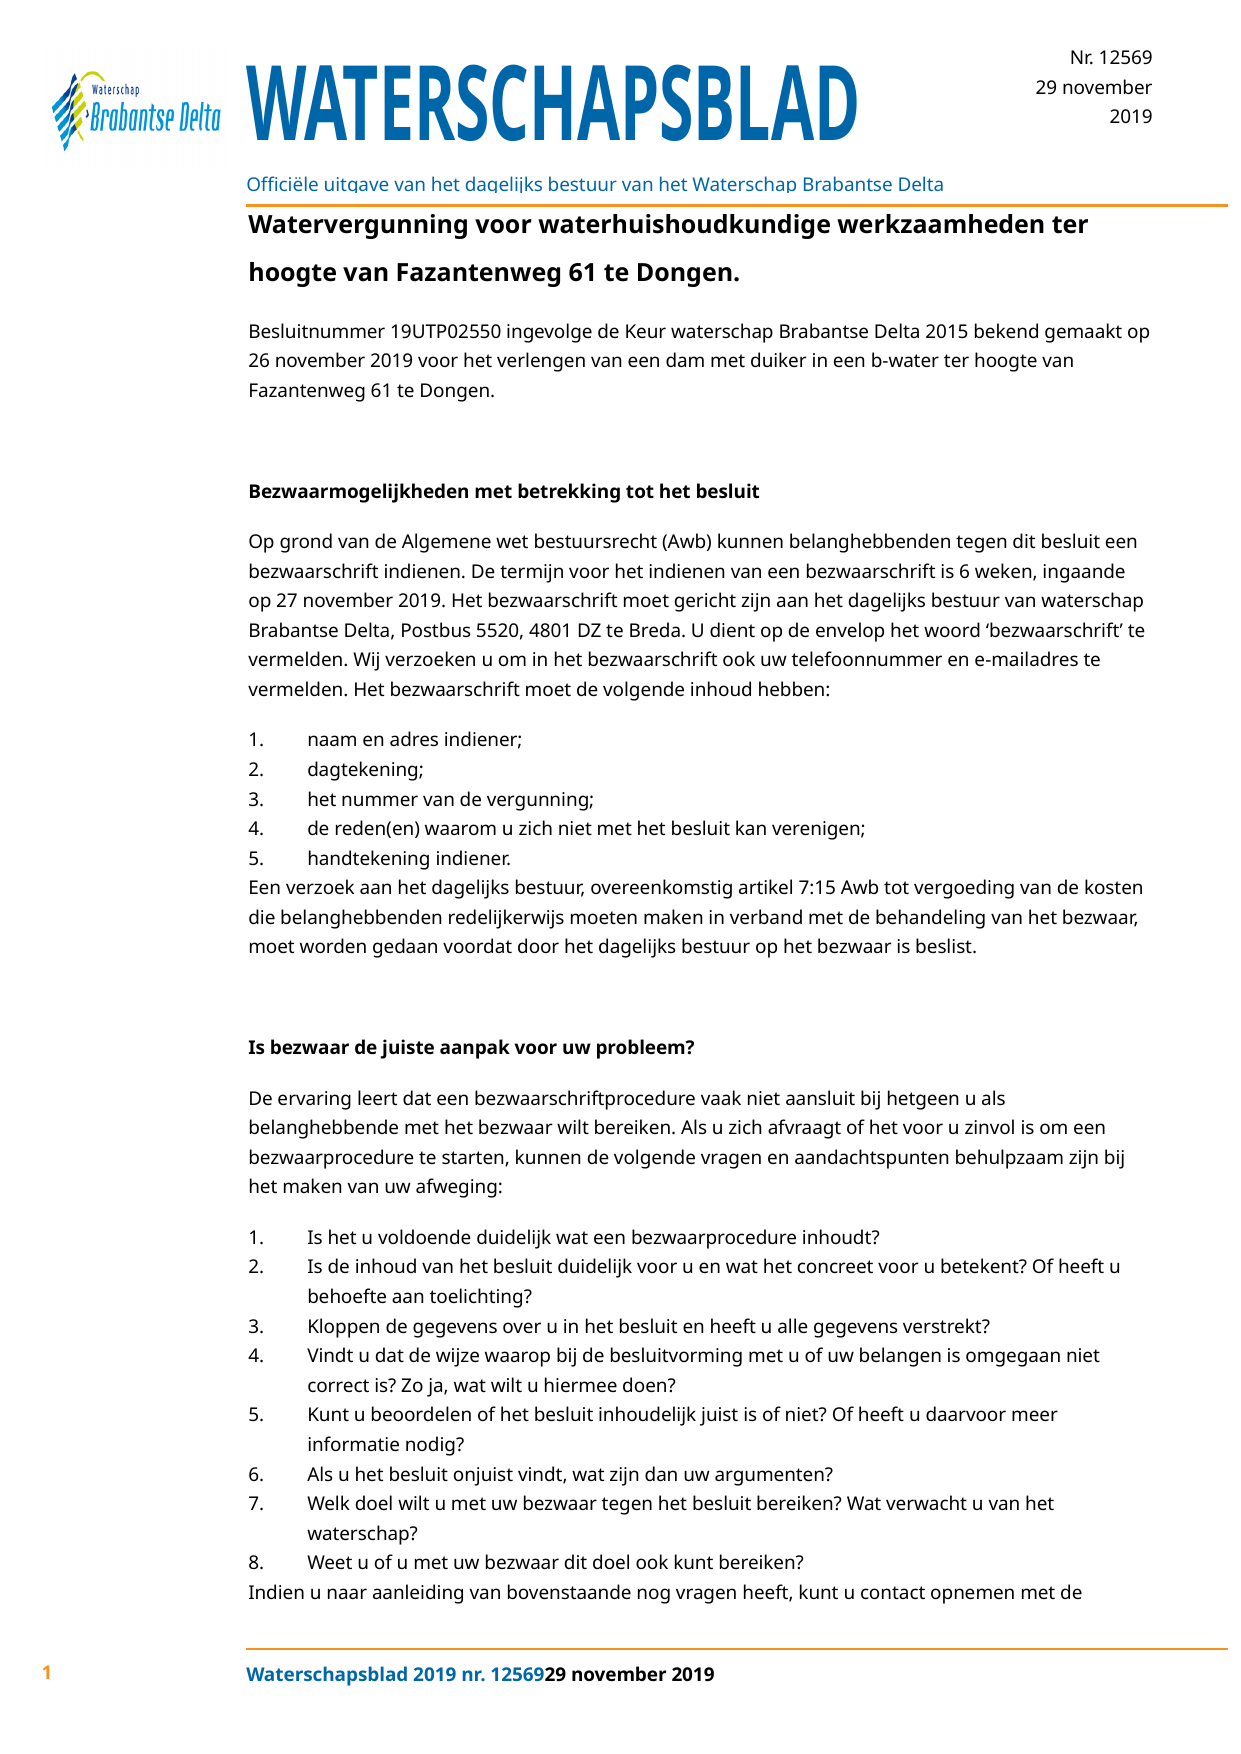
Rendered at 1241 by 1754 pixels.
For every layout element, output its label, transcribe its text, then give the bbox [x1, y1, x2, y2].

list Is het u voldoende duidelijk wat een bezwaarprocedure inhoudt? [248, 1224, 1152, 1250]
list Weet u of u met uw bezwaar dit doel ook kunt bereiken? [248, 1549, 1152, 1575]
text Op grond van de Algemene wet bestuursrecht (Awb) kunnen belanghebbenden tegen dit besluit een bezwaarschrift indienen. De termijn voor het indienen van een bezwaarschrift is 6 weken, ingaande op 27 november 2019. Het bezwaarschrift moet gericht zijn aan het dagelijks bestuur van waterschap Brabantse Delta, Postbus 5520, 4801 DZ te Breda. U dient op de envelop het woord ‘bezwaarschrift’ te vermelden. Wij verzoeken u om in het bezwaarschrift ook uw telefoonnummer en e‑mailadres te vermelden. Het bezwaarschrift moet de volgende inhoud hebben: [248, 528, 1152, 702]
picture [41, 47, 231, 172]
text Besluitnummer 19UTP02550 ingevolge de Keur waterschap Brabantse Delta 2015 bekend gemaakt op 26 november 2019 voor het verlengen van een dam met duiker in een b-water ter hoogte van Fazantenweg 61 te Dongen. [248, 318, 1152, 403]
text Indien u naar aanleiding van bovenstaande nog vragen heeft, kunt u contact opnemen met de [248, 1579, 1152, 1605]
text Watervergunning voor waterhuishoudkundige werkzaamheden ter hoogte van Fazantenweg 61 te Dongen. [248, 207, 1152, 288]
list Vindt u dat de wijze waarop bij de besluitvorming met u of uw belangen is omgegaan niet correct is? Zo ja, wat wilt u hiermee doen? [248, 1342, 1152, 1398]
list Kunt u beoordelen of het besluit inhoudelijk juist is of niet? Of heeft u daarvoor meer informatie nodig? [248, 1402, 1152, 1457]
list Als u het besluit onjuist vindt, wat zijn dan uw argumenten? [248, 1461, 1152, 1487]
list dagtekening; [248, 756, 1152, 782]
list Is de inhoud van het besluit duidelijk voor u en wat het concreet voor u betekent? Of heeft u behoefte aan toelichting? [248, 1254, 1152, 1309]
list naam en adres indiener; [248, 727, 1152, 752]
text Een verzoek aan het dagelijks bestuur, overeenkomstig artikel 7:15 Awb tot vergoeding van de kosten die belanghebbenden redelijkerwijs moeten maken in verband met de behandeling van het bezwaar, moet worden gedaan voordat door het dagelijks bestuur op het bezwaar is beslist. [248, 874, 1152, 959]
text De ervaring leert dat een bezwaarschriftprocedure vaak niet aansluit bij hetgeen u als belanghebbende met het bezwaar wilt bereiken. Als u zich afvraagt of het voor u zinvol is om een bezwaarprocedure te starten, kunnen de volgende vragen en aandachtspunten behulpzaam zijn bij het maken van uw afweging: [248, 1085, 1152, 1199]
text Is bezwaar de juiste aanpak voor uw probleem? [248, 1034, 1152, 1060]
list de reden(en) waarom u zich niet met het besluit kan verenigen; [248, 815, 1152, 841]
text Bezwaarmogelijkheden met betrekking tot het besluit [248, 478, 1152, 504]
list Welk doel wilt u met uw bezwaar tegen het besluit bereiken? Wat verwacht u van het waterschap? [248, 1490, 1152, 1546]
list handtekening indiener. [248, 845, 1152, 871]
list Kloppen de gegevens over u in het besluit en heeft u alle gegevens verstrekt? [248, 1313, 1152, 1339]
list het nummer van de vergunning; [248, 786, 1152, 812]
